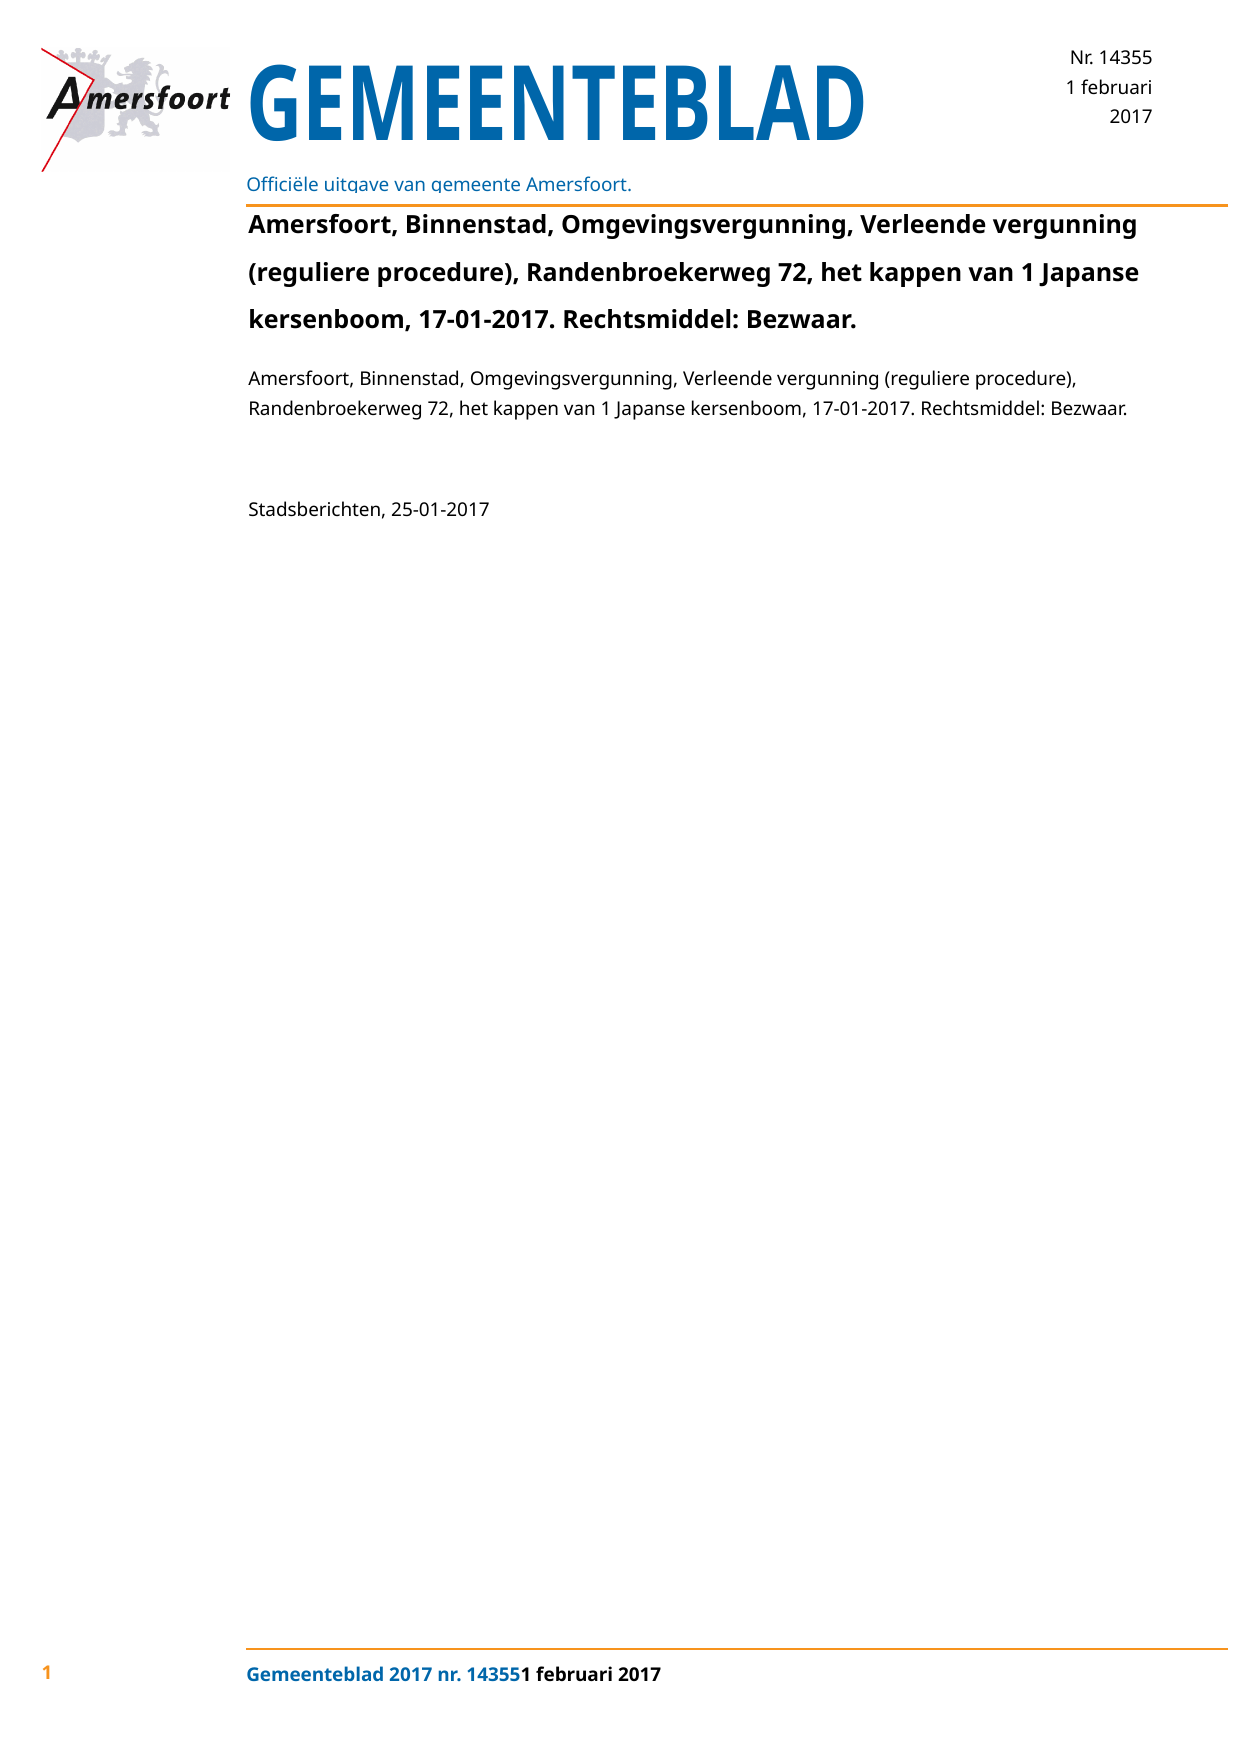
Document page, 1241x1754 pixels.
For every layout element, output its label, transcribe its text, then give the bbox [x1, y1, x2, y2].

picture [41, 47, 231, 172]
text Amersfoort, Binnenstad, Omgevingsvergunning, Verleende vergunning (reguliere procedure), Randenbroekerweg 72, het kappen van 1 Japanse kersenboom, 17-01-2017. Rechtsmiddel: Bezwaar. [248, 207, 1152, 336]
text Amersfoort, Binnenstad, Omgevingsvergunning, Verleende vergunning (reguliere procedure), Randenbroekerweg 72, het kappen van 1 Japanse kersenboom, 17-01-2017. Rechtsmiddel: Bezwaar. [248, 366, 1152, 421]
text Stadsberichten, 25-01-2017 [248, 496, 1152, 522]
